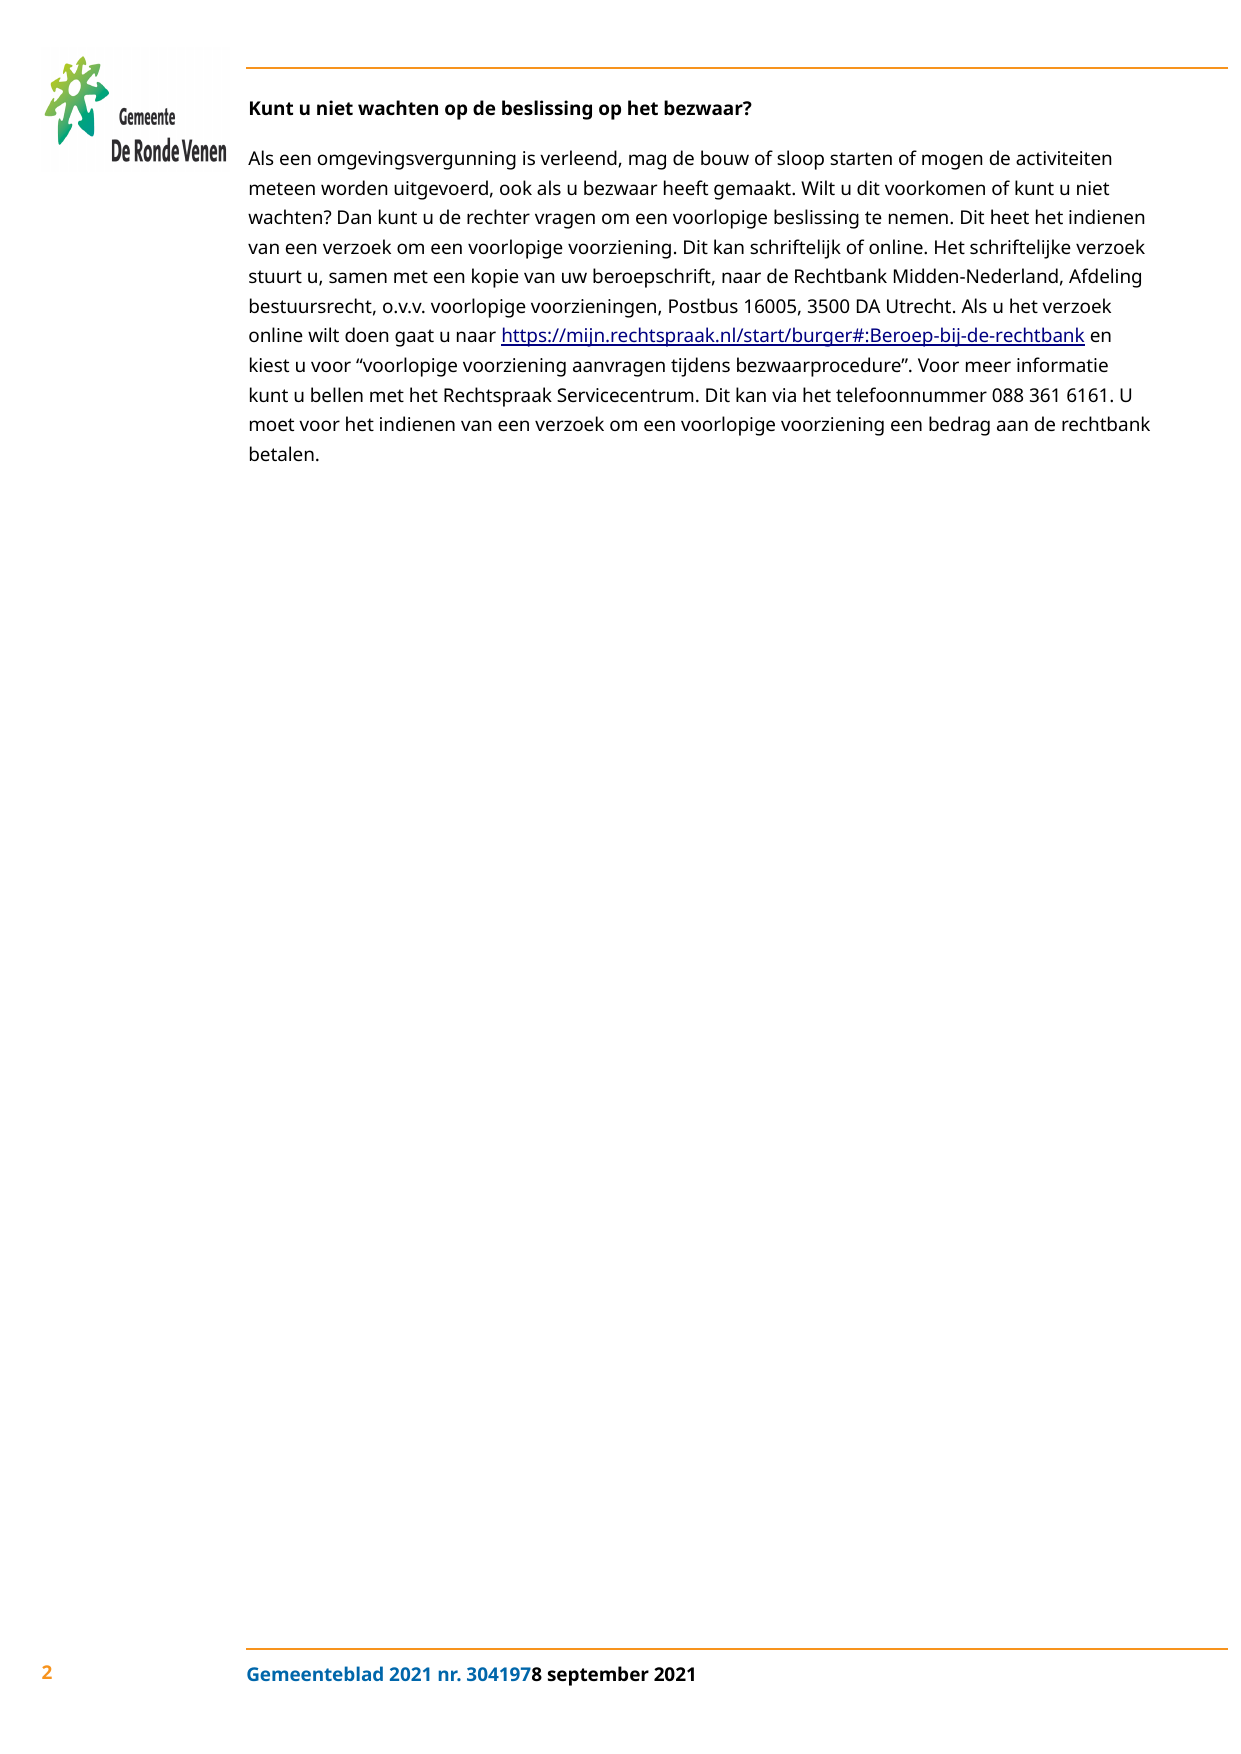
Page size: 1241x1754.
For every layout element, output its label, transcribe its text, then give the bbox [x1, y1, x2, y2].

picture [41, 47, 231, 172]
text Als een omgevingsvergunning is verleend, mag de bouw of sloop starten of mogen de activiteiten meteen worden uitgevoerd, ook als u bezwaar heeft gemaakt. Wilt u dit voorkomen of kunt u niet wachten? Dan kunt u de rechter vragen om een voorlopige beslissing te nemen. Dit heet het indienen van een verzoek om een voorlopige voorziening. Dit kan schriftelijk of online. Het schriftelijke verzoek stuurt u, samen met een kopie van uw beroepschrift, naar de Rechtbank Midden-Nederland, Afdeling bestuursrecht, o.v.v. voorlopige voorzieningen, Postbus 16005, 3500 DA Utrecht. Als u het verzoek online wilt doen gaat u naar https://mijn.rechtspraak.nl/start/burger#:Beroep-bij-de-rechtbank en kiest u voor “voorlopige voorziening aanvragen tijdens bezwaarprocedure”. Voor meer informatie kunt u bellen met het Rechtspraak Servicecentrum. Dit kan via het telefoonnummer 088 361 6161. U moet voor het indienen van een verzoek om een voorlopige voorziening een bedrag aan de rechtbank betalen. [248, 145, 1152, 467]
text Kunt u niet wachten op de beslissing op het bezwaar? [248, 95, 1152, 121]
